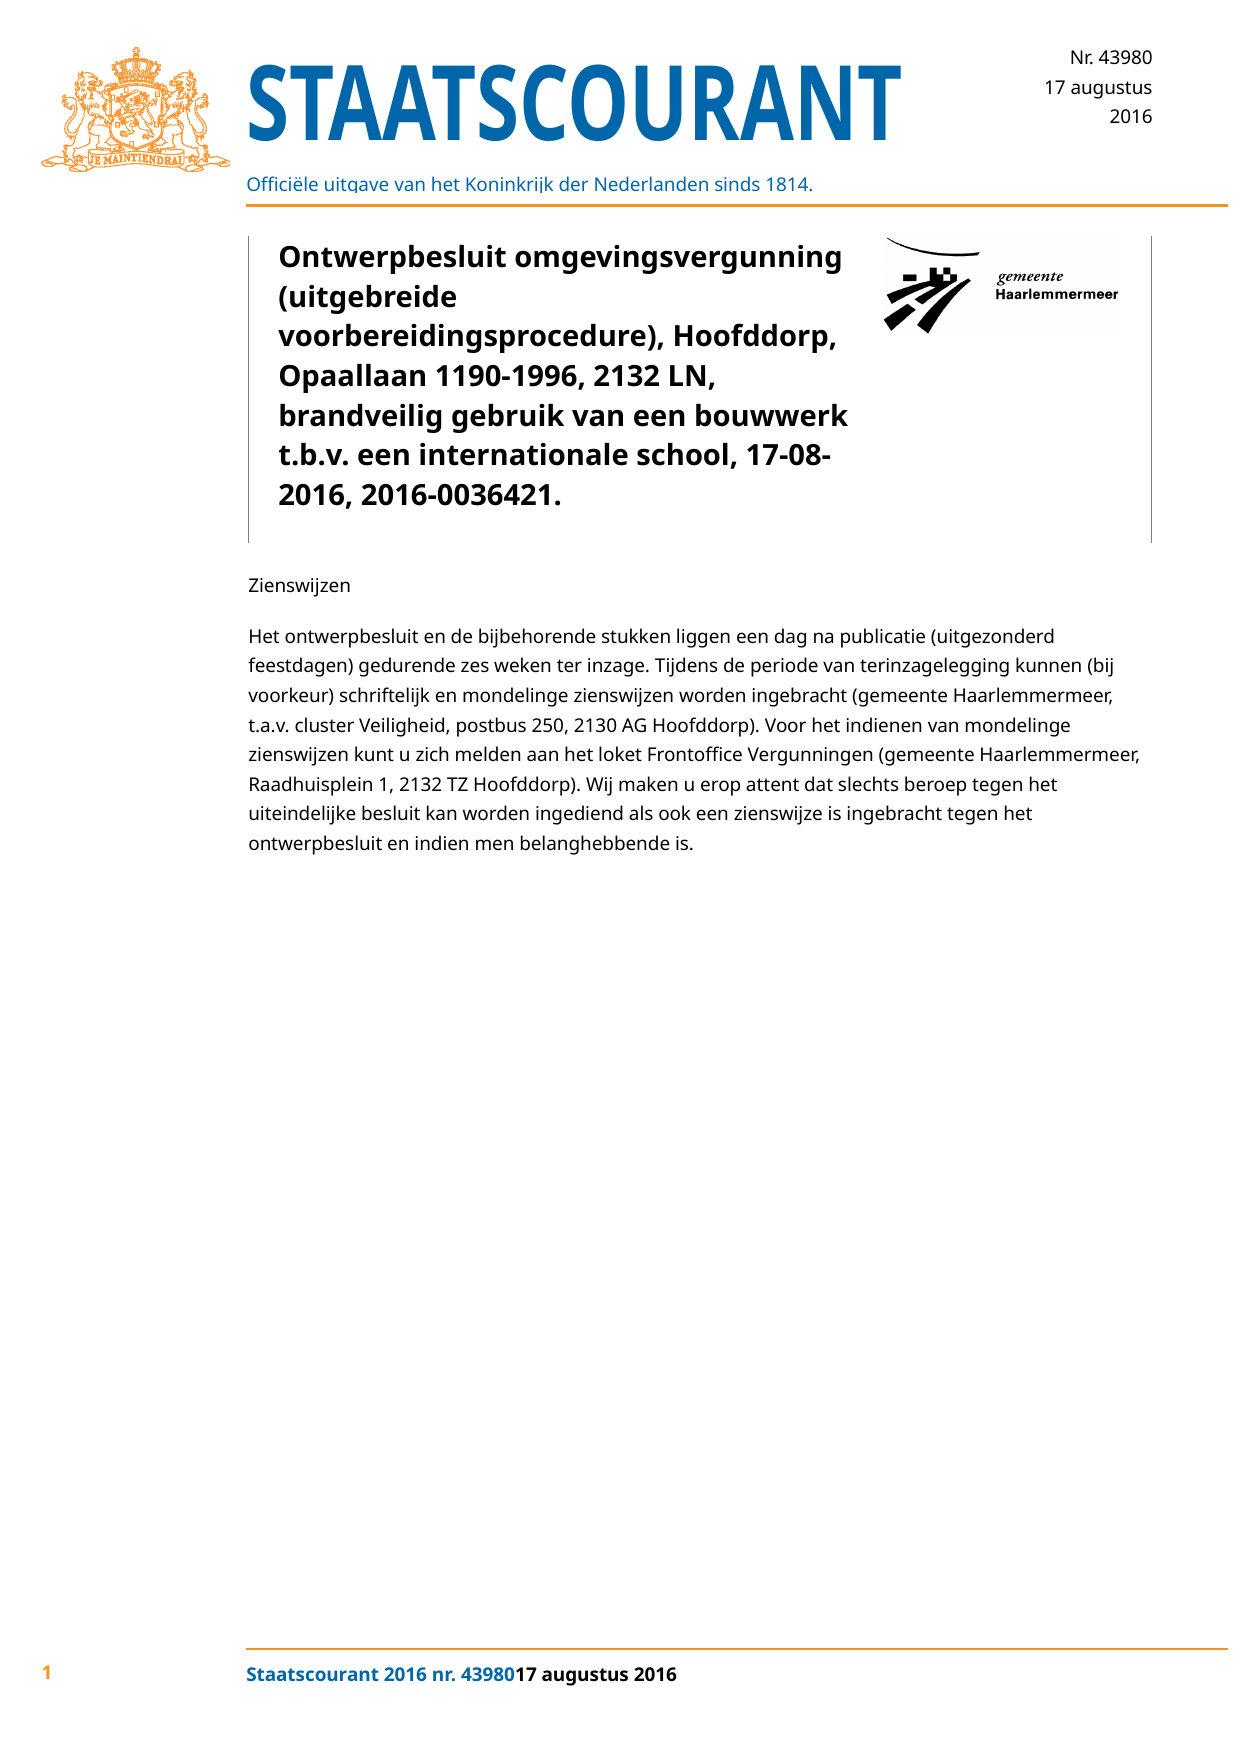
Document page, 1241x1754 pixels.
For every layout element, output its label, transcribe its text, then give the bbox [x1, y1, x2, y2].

picture [882, 236, 1119, 334]
table_header Ontwerpbesluit omgevingsvergunning (uitgebreide voorbereidingsprocedure), Hoofddorp, Opaallaan 1190-1996, 2132 LN, brandveilig gebruik van een bouwwerk t.b.v. een internationale school, 17-08-2016, 2016-0036421. [249, 236, 850, 543]
text Zienswijzen [248, 573, 1152, 598]
table_header [850, 236, 1151, 543]
text Het ontwerpbesluit en de bijbehorende stukken liggen een dag na publicatie (uitgezonderd feestdagen) gedurende zes weken ter inzage. Tijdens de periode van terinzagelegging kunnen (bij voorkeur) schriftelijk en mondelinge zienswijzen worden ingebracht (gemeente Haarlemmermeer, t.a.v. cluster Veiligheid, postbus 250, 2130 AG Hoofddorp). Voor het indienen van mondelinge zienswijzen kunt u zich melden aan het loket Frontoffice Vergunningen (gemeente Haarlemmermeer, Raadhuisplein 1, 2132 TZ Hoofddorp). Wij maken u erop attent dat slechts beroep tegen het uiteindelijke besluit kan worden ingediend als ook een zienswijze is ingebracht tegen het ontwerpbesluit en indien men belanghebbende is. [248, 623, 1152, 856]
picture [41, 47, 231, 172]
